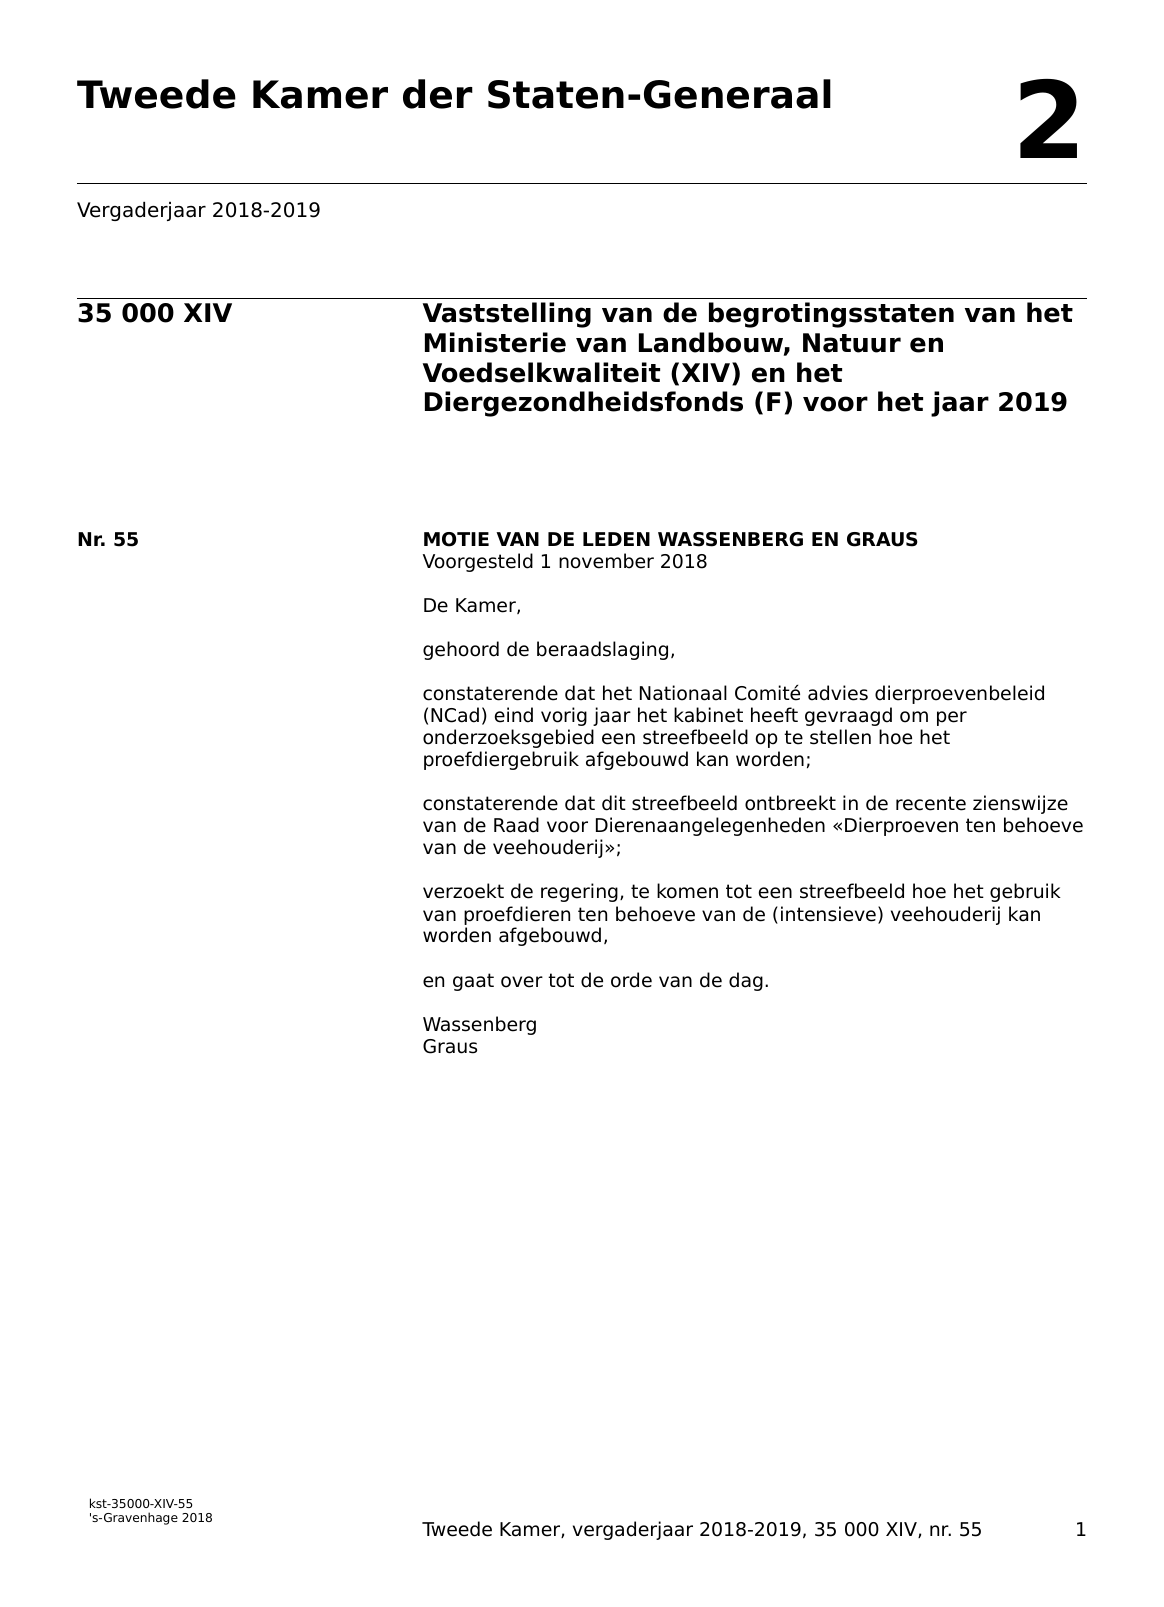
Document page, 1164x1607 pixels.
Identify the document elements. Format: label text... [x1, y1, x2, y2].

subtitle Nr. 55 MOTIE VAN DE LEDEN WASSENBERG EN GRAUS [77, 529, 1087, 551]
table_header 2 [886, 59, 1087, 183]
table_header Tweede Kamer der Staten-Generaal [77, 59, 886, 183]
text gehoord de beraadslaging, [422, 639, 1087, 661]
text Wassenberg [422, 1014, 1087, 1036]
text Voorgesteld 1 november 2018 [422, 551, 1087, 573]
text kst-35000-XIV-55 [88, 1497, 323, 1511]
text 's-Gravenhage 2018 [88, 1511, 323, 1525]
subtitle 35 000 XIV Vaststelling van de begrotingsstaten van het Ministerie van Landbouw, Natuur en Voedselkwaliteit (XIV) en het Diergezondheidsfonds (F) voor het jaar 2019 [77, 299, 1087, 418]
text en gaat over tot de orde van de dag. [422, 969, 1087, 992]
text Graus [422, 1036, 1087, 1058]
text constaterende dat dit streefbeeld ontbreekt in de recente zienswijze van de Raad voor Dierenaangelegenheden «Dierproeven ten behoeve van de veehouderij»; [422, 793, 1087, 859]
text De Kamer, [422, 595, 1087, 617]
text constaterende dat het Nationaal Comité advies dierproevenbeleid (NCad) eind vorig jaar het kabinet heeft gevraagd om per onderzoeksgebied een streefbeeld op te stellen hoe het proefdiergebruik afgebouwd kan worden; [422, 683, 1087, 771]
table_cell Vergaderjaar 2018-2019 [77, 184, 1087, 298]
text verzoekt de regering, te komen tot een streefbeeld hoe het gebruik van proefdieren ten behoeve van de (intensieve) veehouderij kan worden afgebouwd, [422, 881, 1087, 947]
